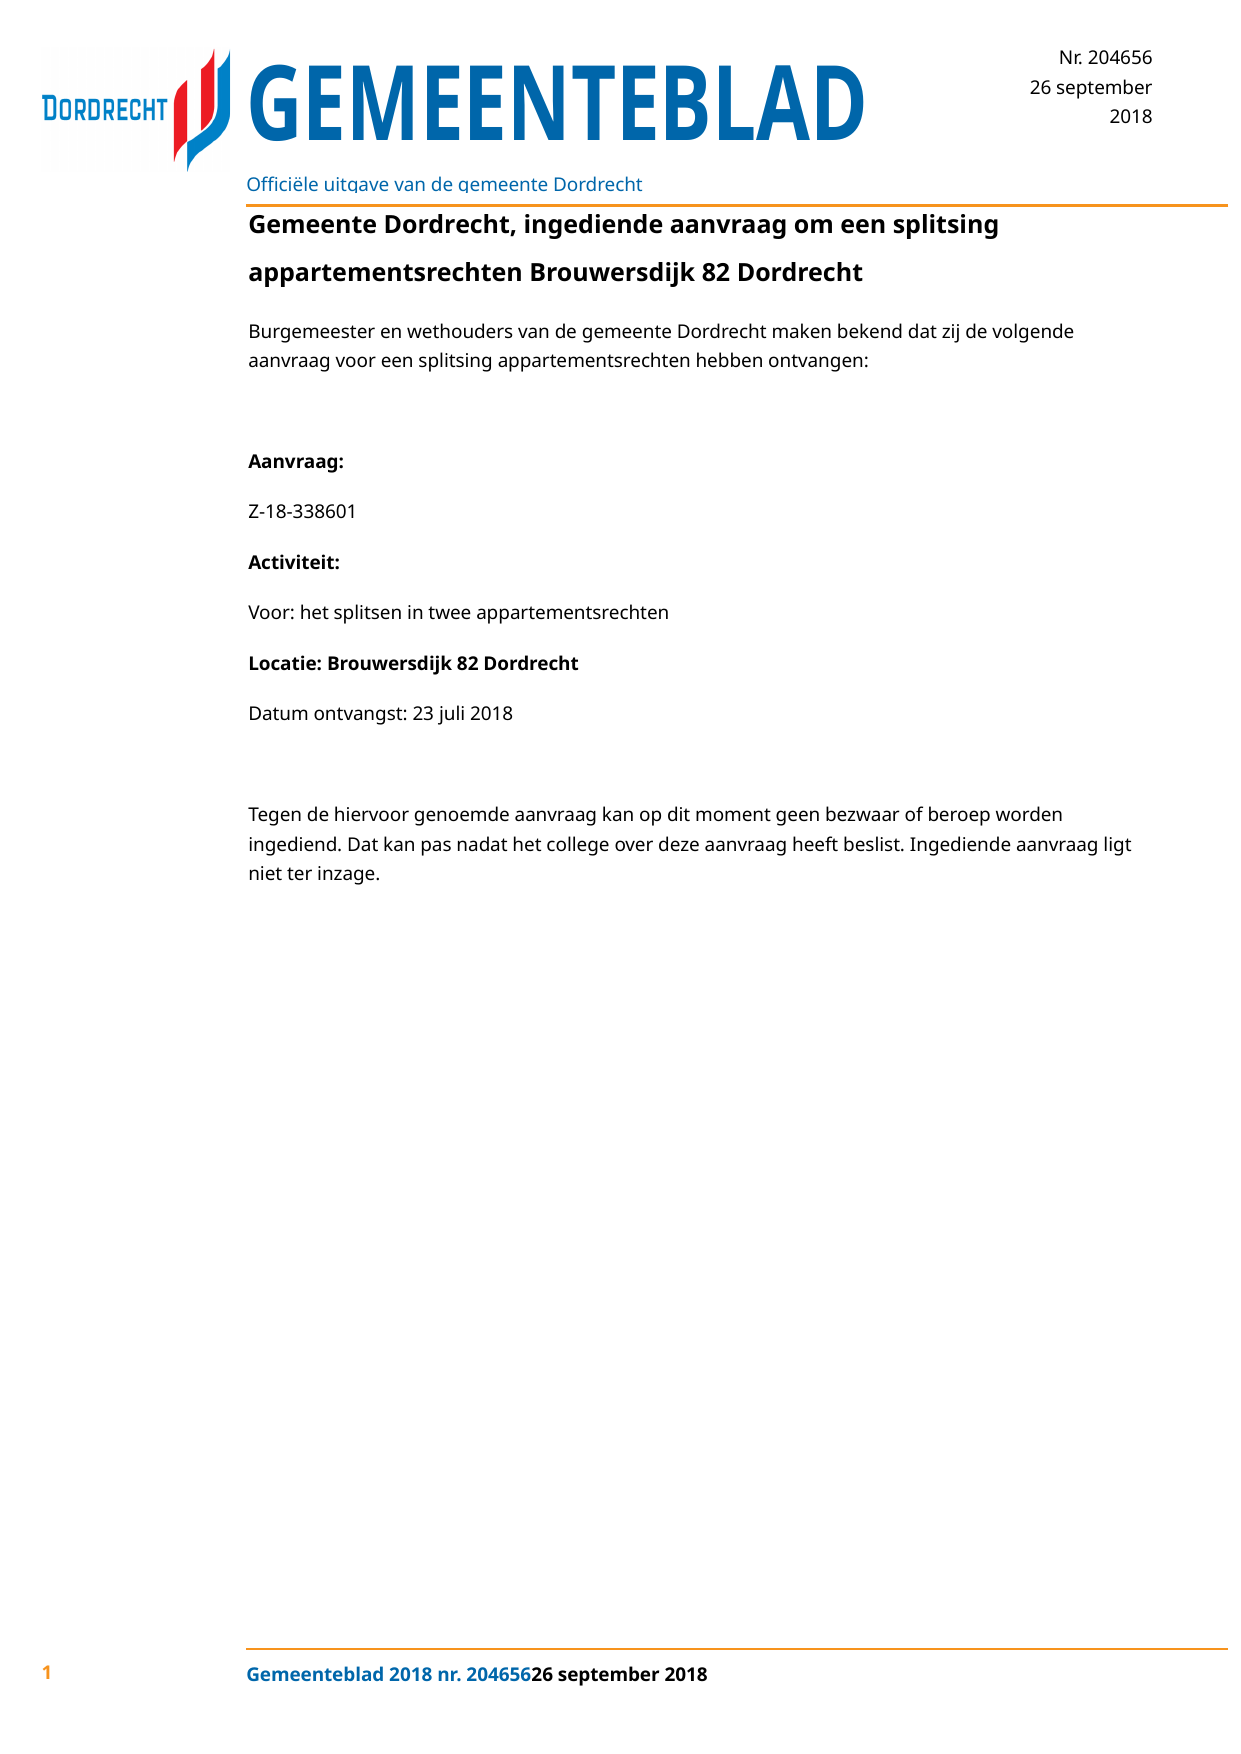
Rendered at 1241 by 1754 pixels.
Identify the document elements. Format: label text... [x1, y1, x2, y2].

text Tegen de hiervoor genoemde aanvraag kan op dit moment geen bezwaar of beroep worden ingediend. Dat kan pas nadat het college over deze aanvraag heeft beslist. Ingediende aanvraag ligt niet ter inzage. [248, 801, 1152, 886]
text Z-18-338601 [248, 499, 1152, 524]
text Gemeente Dordrecht, ingediende aanvraag om een splitsing appartementsrechten Brouwersdijk 82 Dordrecht [248, 207, 1152, 288]
picture [41, 47, 231, 172]
text Burgemeester en wethouders van de gemeente Dordrecht maken bekend dat zij de volgende aanvraag voor een splitsing appartementsrechten hebben ontvangen: [248, 318, 1152, 373]
text Aanvraag: [248, 448, 1152, 474]
text Activiteit: [248, 549, 1152, 575]
text Datum ontvangst: 23 juli 2018 [248, 700, 1152, 726]
text Voor: het splitsen in twee appartementsrechten [248, 599, 1152, 625]
text Locatie: Brouwersdijk 82 Dordrecht [248, 650, 1152, 676]
